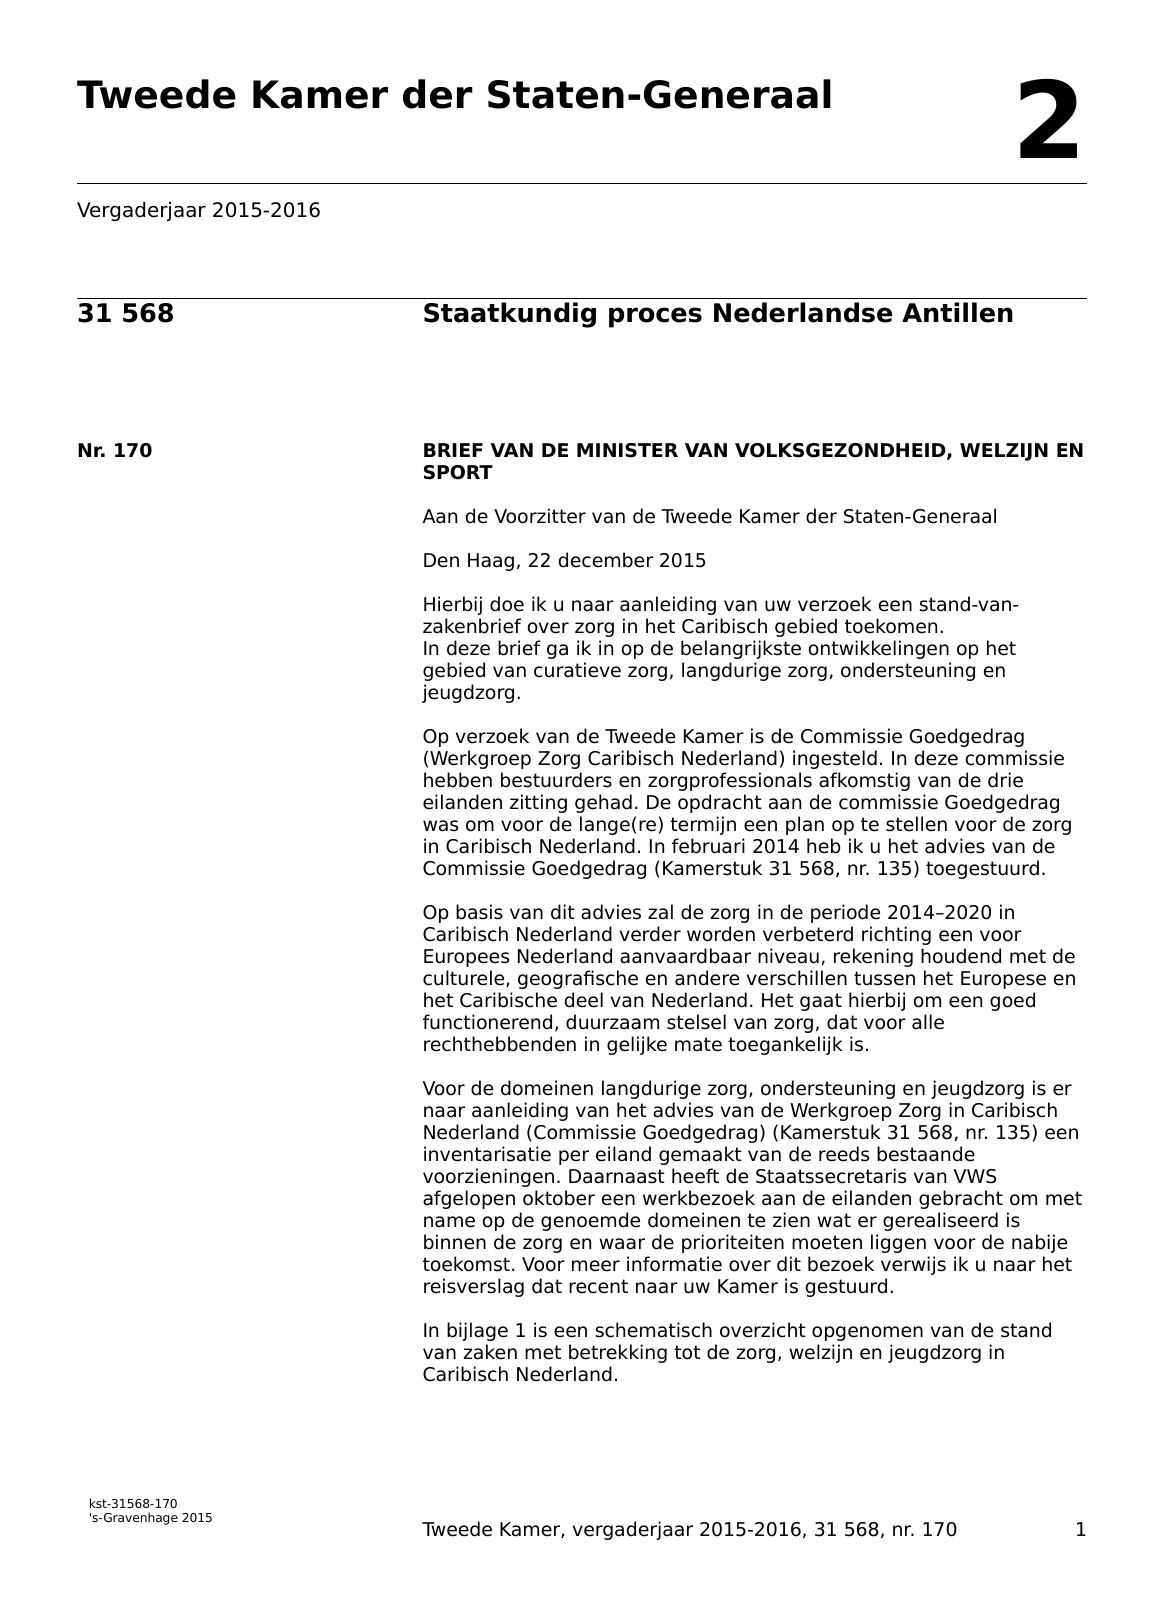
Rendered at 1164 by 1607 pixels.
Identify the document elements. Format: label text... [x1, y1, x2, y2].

text Voor de domeinen langdurige zorg, ondersteuning en jeugdzorg is er naar aanleiding van het advies van de Werkgroep Zorg in Caribisch Nederland (Commissie Goedgedrag) (Kamerstuk 31 568, nr. 135) een inventarisatie per eiland gemaakt van de reeds bestaande voorzieningen. Daarnaast heeft de Staatssecretaris van VWS afgelopen oktober een werkbezoek aan de eilanden gebracht om met name op de genoemde domeinen te zien wat er gerealiseerd is binnen de zorg en waar de prioriteiten moeten liggen voor de nabije toekomst. Voor meer informatie over dit bezoek verwijs ik u naar het reisverslag dat recent naar uw Kamer is gestuurd. [422, 1078, 1087, 1298]
text Op verzoek van de Tweede Kamer is de Commissie Goedgedrag (Werkgroep Zorg Caribisch Nederland) ingesteld. In deze commissie hebben bestuurders en zorgprofessionals afkomstig van de drie eilanden zitting gehad. De opdracht aan de commissie Goedgedrag was om voor de lange(re) termijn een plan op te stellen voor de zorg in Caribisch Nederland. In februari 2014 heb ik u het advies van de Commissie Goedgedrag (Kamerstuk 31 568, nr. 135) toegestuurd. [422, 726, 1087, 880]
table_cell Vergaderjaar 2015-2016 [77, 184, 1087, 298]
text Den Haag, 22 december 2015 [422, 550, 1087, 572]
text kst-31568-170 [88, 1497, 323, 1511]
text Op basis van dit advies zal de zorg in de periode 2014–2020 in Caribisch Nederland verder worden verbeterd richting een voor Europees Nederland aanvaardbaar niveau, rekening houdend met de culturele, geografische en andere verschillen tussen het Europese en het Caribische deel van Nederland. Het gaat hierbij om een goed functionerend, duurzaam stelsel van zorg, dat voor alle rechthebbenden in gelijke mate toegankelijk is. [422, 902, 1087, 1056]
subtitle Nr. 170 BRIEF VAN DE MINISTER VAN VOLKSGEZONDHEID, WELZIJN EN SPORT [77, 440, 1087, 484]
text Hierbij doe ik u naar aanleiding van uw verzoek een stand-van-zakenbrief over zorg in het Caribisch gebied toekomen. [422, 594, 1087, 638]
text 's-Gravenhage 2015 [88, 1511, 323, 1525]
table_header 2 [886, 59, 1087, 183]
text Aan de Voorzitter van de Tweede Kamer der Staten-Generaal [422, 506, 1087, 528]
subtitle 31 568 Staatkundig proces Nederlandse Antillen [77, 299, 1087, 329]
table_header Tweede Kamer der Staten-Generaal [77, 59, 886, 183]
text In deze brief ga ik in op de belangrijkste ontwikkelingen op het gebied van curatieve zorg, langdurige zorg, ondersteuning en jeugdzorg. [422, 638, 1087, 704]
text In bijlage 1 is een schematisch overzicht opgenomen van de stand van zaken met betrekking tot de zorg, welzijn en jeugdzorg in Caribisch Nederland. [422, 1320, 1087, 1386]
